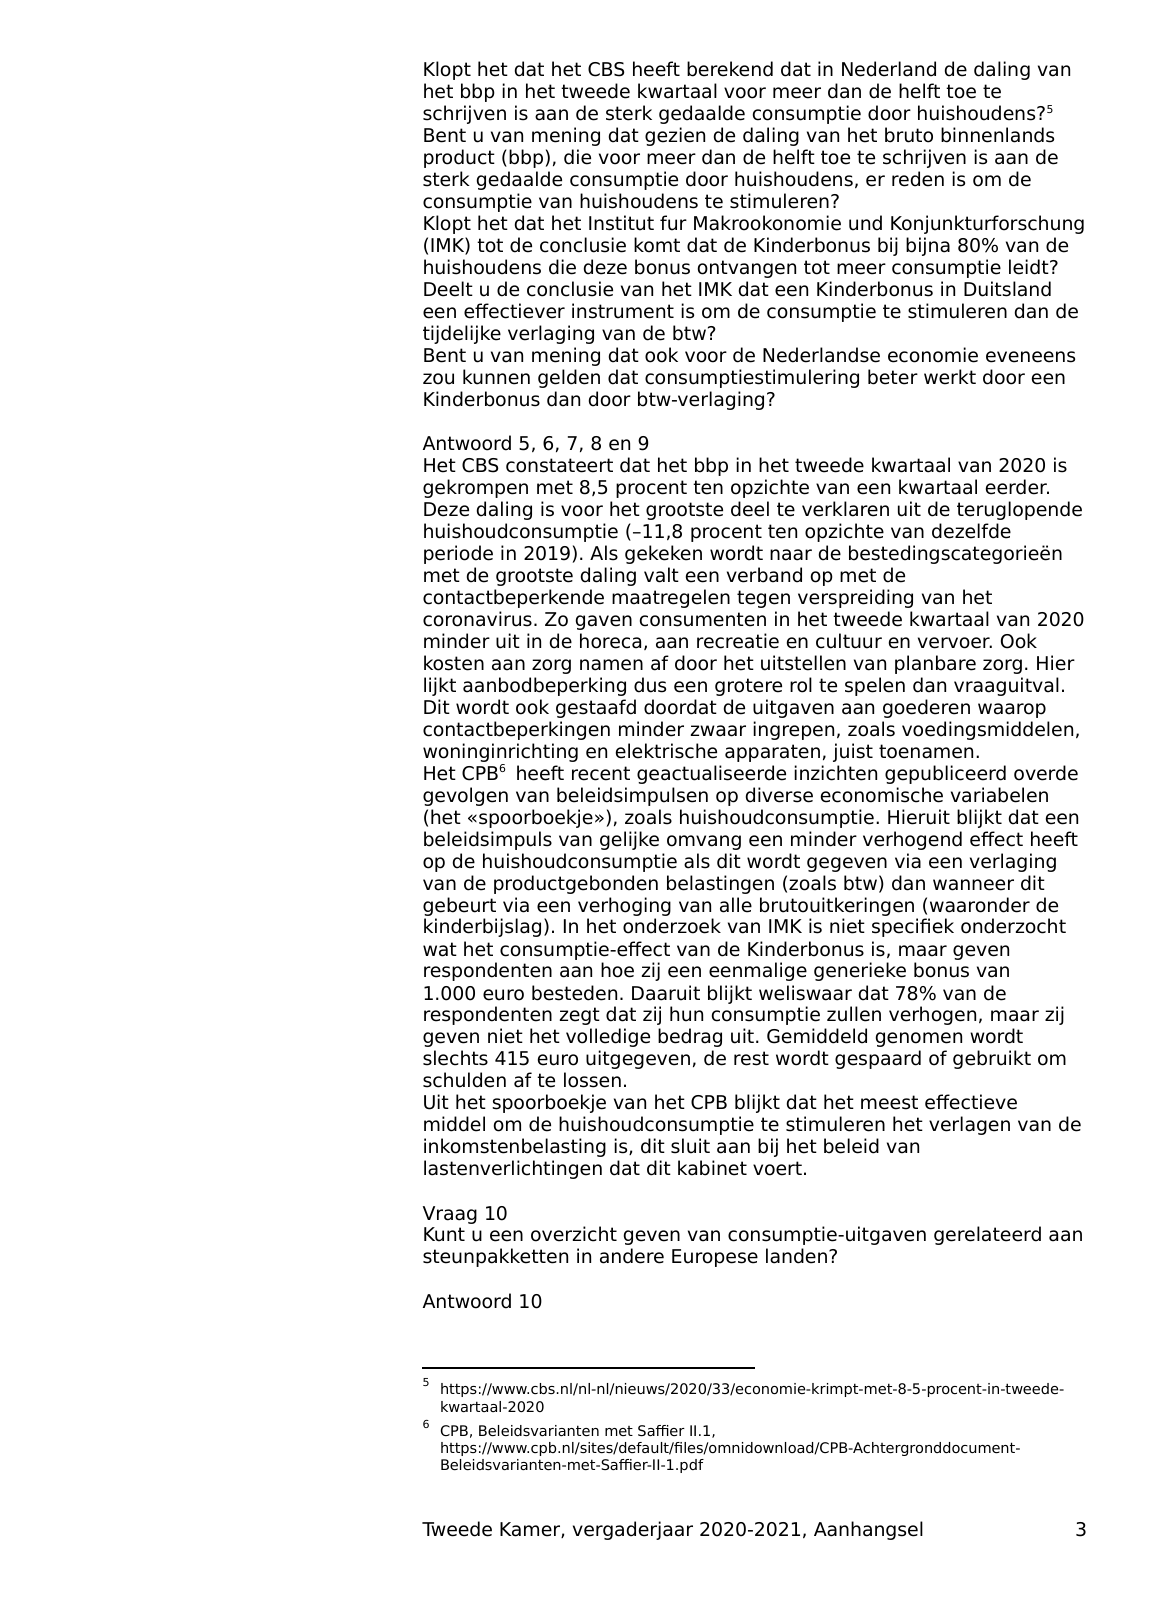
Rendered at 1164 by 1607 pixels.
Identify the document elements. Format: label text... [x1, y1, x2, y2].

text CPB, Beleidsvarianten met Saffier II.1, https://www.cpb.nl/sites/default/files/omnidownload/CPB-Achtergronddocument-Beleidsvarianten-met-Saffier-II-1.pdf [422, 1418, 1087, 1474]
text Antwoord 5, 6, 7, 8 en 9 [422, 433, 1087, 455]
text Klopt het dat het Institut fur Makrookonomie und Konjunkturforschung (IMK) tot de conclusie komt dat de Kinderbonus bij bijna 80% van de huishoudens die deze bonus ontvangen tot meer consumptie leidt? [422, 213, 1087, 279]
text Deelt u de conclusie van het IMK dat een Kinderbonus in Duitsland een effectiever instrument is om de consumptie te stimuleren dan de tijdelijke verlaging van de btw? [422, 279, 1087, 345]
text Klopt het dat het CBS heeft berekend dat in Nederland de daling van het bbp in het tweede kwartaal voor meer dan de helft toe te schrijven is aan de sterk gedaalde consumptie door huishoudens? [422, 59, 1087, 125]
text Het CPB heeft recent geactualiseerde inzichten gepubliceerd overde gevolgen van beleidsimpulsen op diverse economische variabelen (het «spoorboekje»), zoals huishoudconsumptie. Hieruit blijkt dat een beleidsimpuls van gelijke omvang een minder verhogend effect heeft op de huishoudconsumptie als dit wordt gegeven via een verlaging van de productgebonden belastingen (zoals btw) dan wanneer dit gebeurt via een verhoging van alle brutouitkeringen (waaronder de kinderbijslag). In het onderzoek van IMK is niet specifiek onderzocht wat het consumptie-effect van de Kinderbonus is, maar geven respondenten aan hoe zij een eenmalige generieke bonus van 1.000 euro besteden. Daaruit blijkt weliswaar dat 78% van de respondenten zegt dat zij hun consumptie zullen verhogen, maar zij geven niet het volledige bedrag uit. Gemiddeld genomen wordt slechts 415 euro uitgegeven, de rest wordt gespaard of gebruikt om schulden af te lossen. [422, 763, 1087, 1092]
text Antwoord 10 [422, 1291, 1087, 1312]
text Bent u van mening dat ook voor de Nederlandse economie eveneens zou kunnen gelden dat consumptiestimulering beter werkt door een Kinderbonus dan door btw-verlaging? [422, 345, 1087, 411]
text Het CBS constateert dat het bbp in het tweede kwartaal van 2020 is gekrompen met 8,5 procent ten opzichte van een kwartaal eerder. Deze daling is voor het grootste deel te verklaren uit de teruglopende huishoudconsumptie (–11,8 procent ten opzichte van dezelfde periode in 2019). Als gekeken wordt naar de bestedingscategorieën met de grootste daling valt een verband op met de contactbeperkende maatregelen tegen verspreiding van het coronavirus. Zo gaven consumenten in het tweede kwartaal van 2020 minder uit in de horeca, aan recreatie en cultuur en vervoer. Ook kosten aan zorg namen af door het uitstellen van planbare zorg. Hier lijkt aanbodbeperking dus een grotere rol te spelen dan vraaguitval. Dit wordt ook gestaafd doordat de uitgaven aan goederen waarop contactbeperkingen minder zwaar ingrepen, zoals voedingsmiddelen, woninginrichting en elektrische apparaten, juist toenamen. [422, 455, 1087, 763]
text Uit het spoorboekje van het CPB blijkt dat het meest effectieve middel om de huishoudconsumptie te stimuleren het verlagen van de inkomstenbelasting is, dit sluit aan bij het beleid van lastenverlichtingen dat dit kabinet voert. [422, 1092, 1087, 1180]
text Bent u van mening dat gezien de daling van het bruto binnenlands product (bbp), die voor meer dan de helft toe te schrijven is aan de sterk gedaalde consumptie door huishoudens, er reden is om de consumptie van huishoudens te stimuleren? [422, 125, 1087, 213]
text Vraag 10 [422, 1202, 1087, 1224]
text https://www.cbs.nl/nl-nl/nieuws/2020/33/economie-krimpt-met-8-5-procent-in-tweede-kwartaal-2020 [422, 1377, 1087, 1416]
text Kunt u een overzicht geven van consumptie-uitgaven gerelateerd aan steunpakketten in andere Europese landen? [422, 1224, 1087, 1268]
